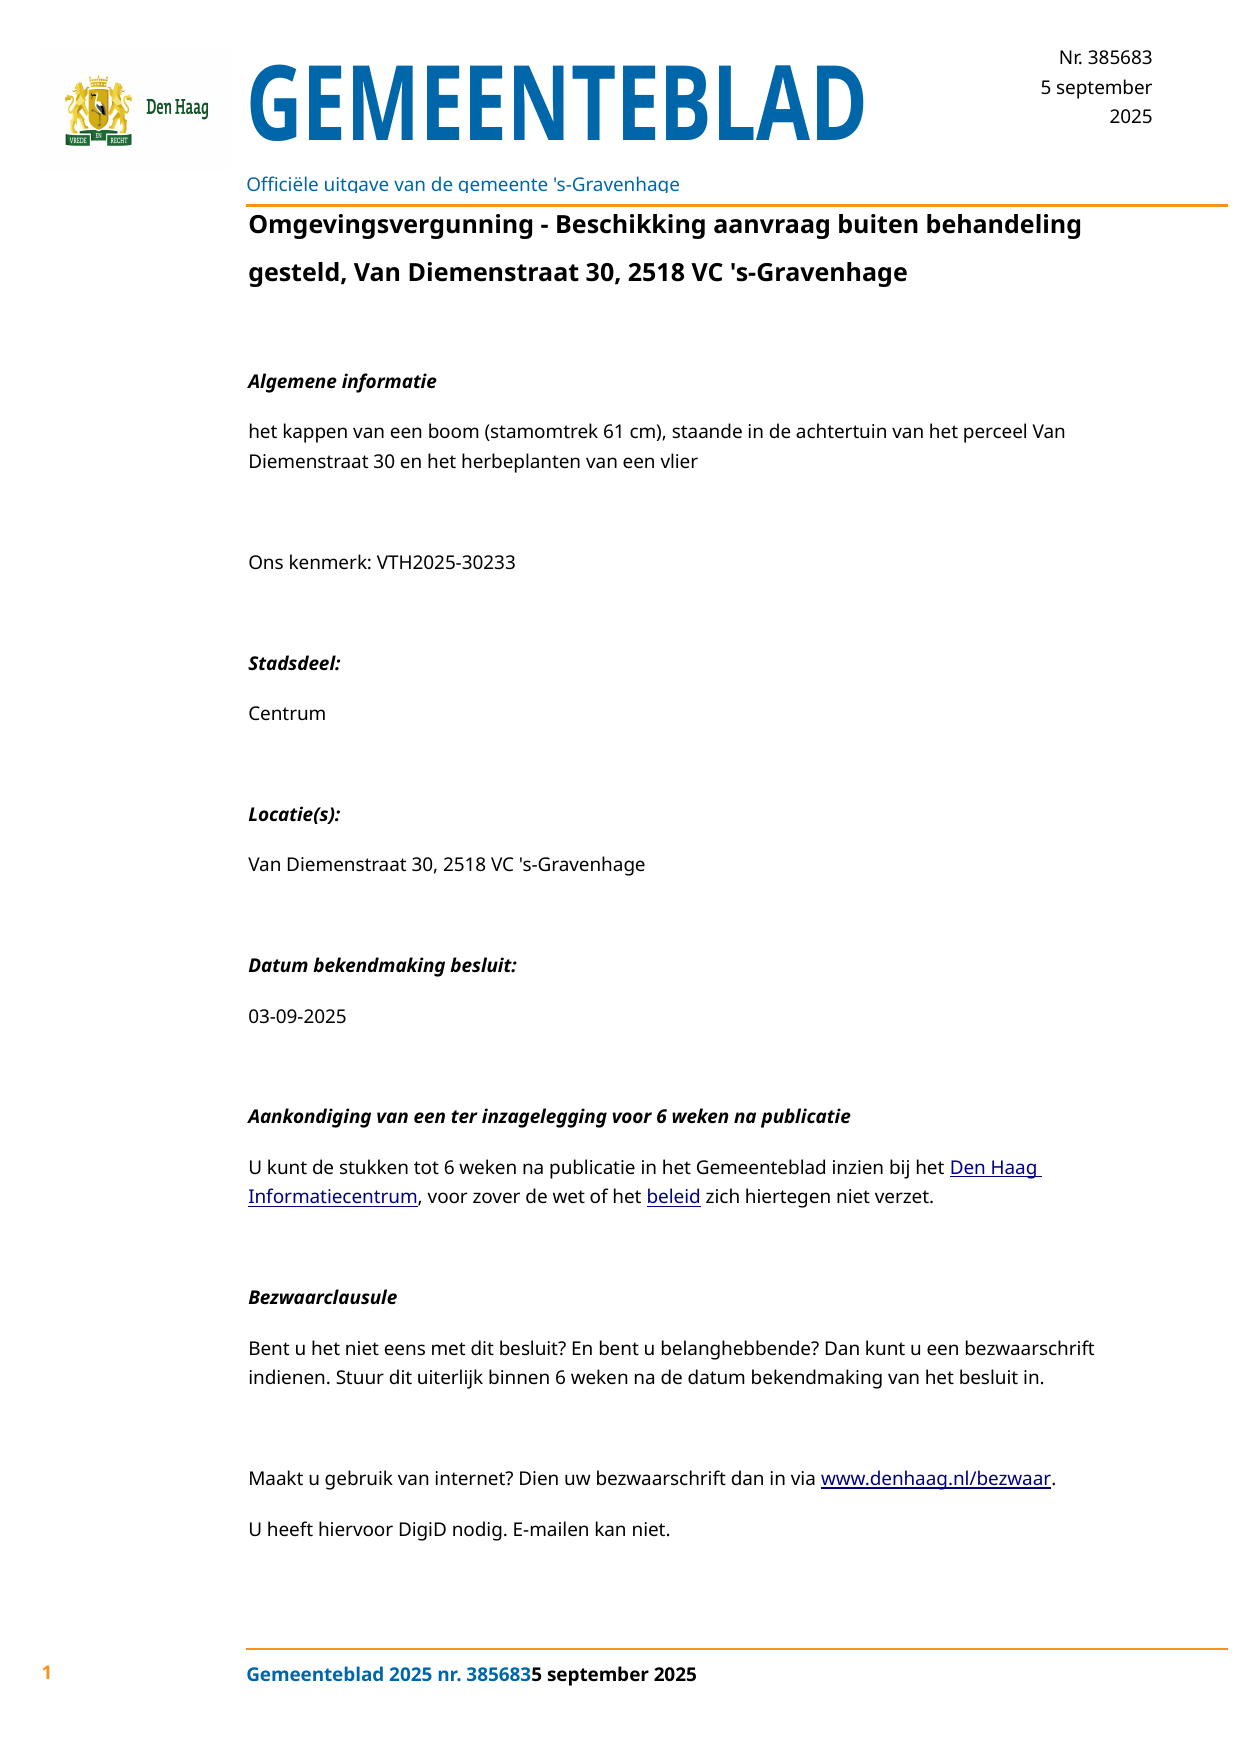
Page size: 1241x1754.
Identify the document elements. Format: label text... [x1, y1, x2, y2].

text Ons kenmerk: VTH2025-30233 [248, 549, 1152, 575]
text Datum bekendmaking besluit: [248, 952, 1152, 978]
text Van Diemenstraat 30, 2518 VC 's-Gravenhage [248, 852, 1152, 877]
text Centrum [248, 700, 1152, 726]
text Bent u het niet eens met dit besluit? En bent u belanghebbende? Dan kunt u een bezwaarschrift indienen. Stuur dit uiterlijk binnen 6 weken na de datum bekendmaking van het besluit in. [248, 1335, 1152, 1390]
text Algemene informatie [248, 368, 1152, 394]
text het kappen van een boom (stamomtrek 61 cm), staande in de achtertuin van het perceel Van Diemenstraat 30 en het herbeplanten van een vlier [248, 419, 1152, 474]
picture [41, 47, 231, 172]
text U kunt de stukken tot 6 weken na publicatie in het Gemeenteblad inzien bij het Den Haag Informatiecentrum, voor zover de wet of het beleid zich hiertegen niet verzet. [248, 1154, 1152, 1209]
text Omgevingsvergunning - Beschikking aanvraag buiten behandeling gesteld, Van Diemenstraat 30, 2518 VC 's-Gravenhage [248, 207, 1152, 288]
text Aankondiging van een ter inzagelegging voor 6 weken na publicatie [248, 1104, 1152, 1129]
text Maakt u gebruik van internet? Dien uw bezwaarschrift dan in via www.denhaag.nl/bezwaar. [248, 1465, 1152, 1491]
text Stadsdeel: [248, 650, 1152, 676]
text Locatie(s): [248, 801, 1152, 827]
text Bezwaarclausule [248, 1284, 1152, 1310]
text U heeft hiervoor DigiD nodig. E-mailen kan niet. [248, 1516, 1152, 1542]
text 03-09-2025 [248, 1003, 1152, 1029]
